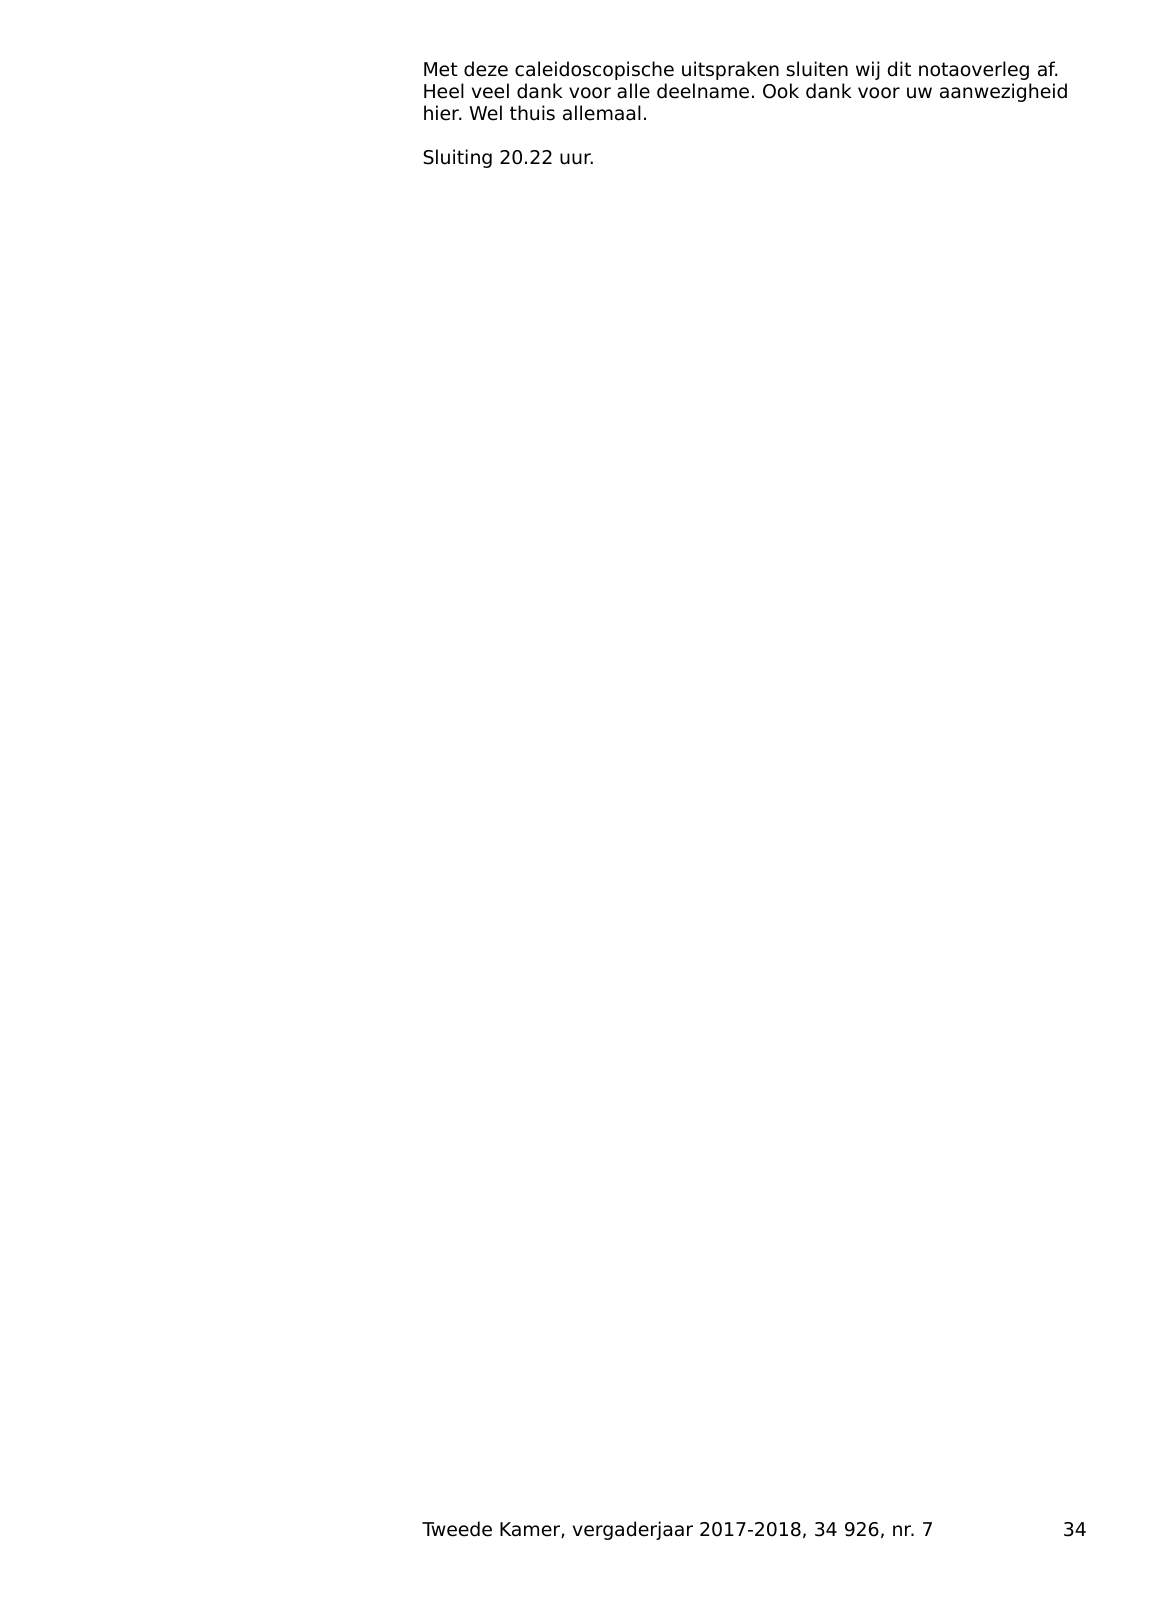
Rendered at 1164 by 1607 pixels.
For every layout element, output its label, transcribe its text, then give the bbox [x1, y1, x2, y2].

text Sluiting 20.22 uur. [422, 147, 1087, 169]
text Met deze caleidoscopische uitspraken sluiten wij dit notaoverleg af. Heel veel dank voor alle deelname. Ook dank voor uw aanwezigheid hier. Wel thuis allemaal. [422, 59, 1087, 125]
